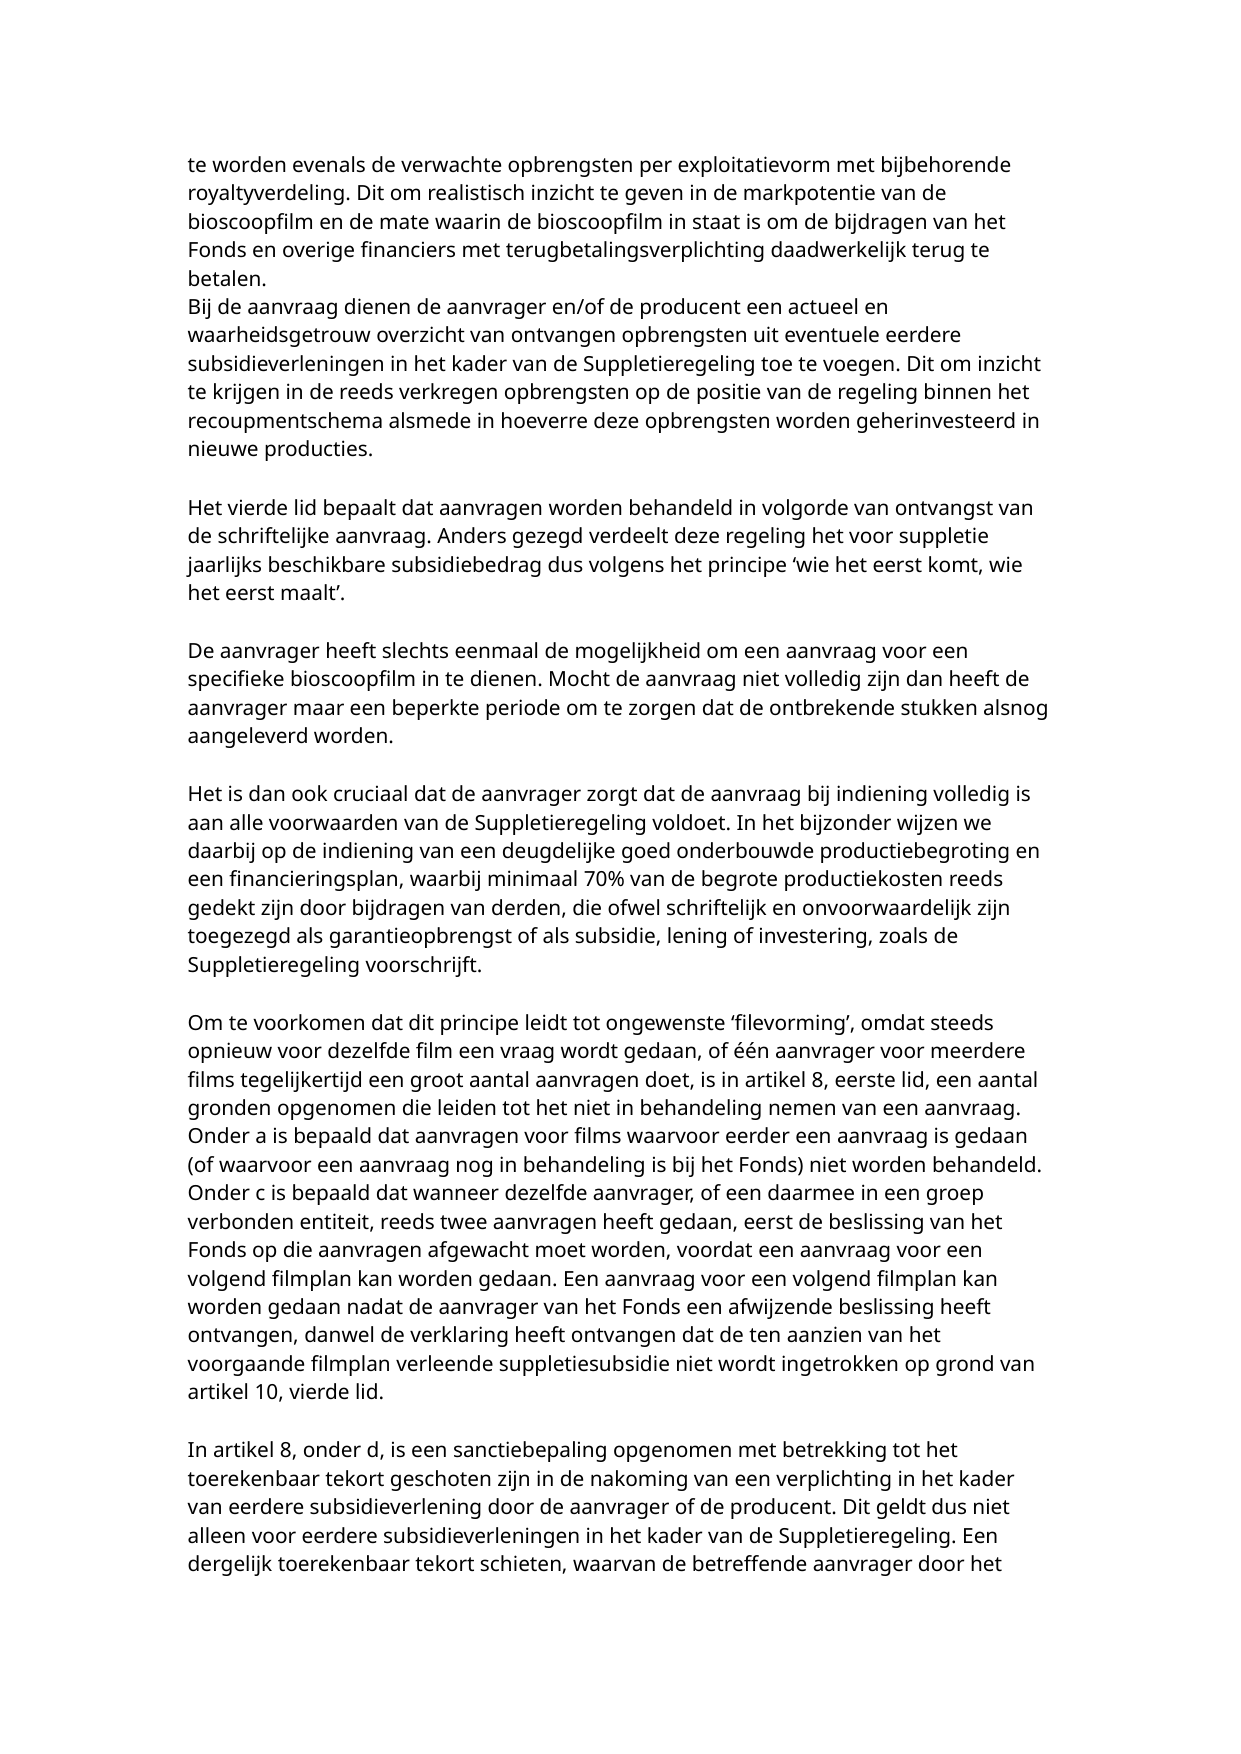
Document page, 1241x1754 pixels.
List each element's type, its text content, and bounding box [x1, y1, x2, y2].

text Het vierde lid bepaalt dat aanvragen worden behandeld in volgorde van ontvangst van de schriftelijke aanvraag. Anders gezegd verdeelt deze regeling het voor suppletie jaarlijks beschikbare subsidiebedrag dus volgens het principe ‘wie het eerst komt, wie het eerst maalt’. [187, 493, 1053, 607]
text De aanvrager heeft slechts eenmaal de mogelijkheid om een aanvraag voor een specifieke bioscoopfilm in te dienen. Mocht de aanvraag niet volledig zijn dan heeft de aanvrager maar een beperkte periode om te zorgen dat de ontbrekende stukken alsnog aangeleverd worden. [187, 636, 1053, 750]
text Bij de aanvraag dienen de aanvrager en/of de producent een actueel en waarheidsgetrouw overzicht van ontvangen opbrengsten uit eventuele eerdere subsidieverleningen in het kader van de Suppletieregeling toe te voegen. Dit om inzicht te krijgen in de reeds verkregen opbrengsten op de positie van de regeling binnen het recoupmentschema alsmede in hoeverre deze opbrengsten worden geherinvesteerd in nieuwe producties. [187, 292, 1053, 463]
text In artikel 8, onder d, is een sanctiebepaling opgenomen met betrekking tot het toerekenbaar tekort geschoten zijn in de nakoming van een verplichting in het kader van eerdere subsidieverlening door de aanvrager of de producent. Dit geldt dus niet alleen voor eerdere subsidieverleningen in het kader van de Suppletieregeling. Een dergelijk toerekenbaar tekort schieten, waarvan de betreffende aanvrager door het [187, 1435, 1053, 1578]
text Het is dan ook cruciaal dat de aanvrager zorgt dat de aanvraag bij indiening volledig is aan alle voorwaarden van de Suppletieregeling voldoet. In het bijzonder wijzen we daarbij op de indiening van een deugdelijke goed onderbouwde productiebegroting en een financieringsplan, waarbij minimaal 70% van de begrote productiekosten reeds gedekt zijn door bijdragen van derden, die ofwel schriftelijk en onvoorwaardelijk zijn toegezegd als garantieopbrengst of als subsidie, lening of investering, zoals de Suppletieregeling voorschrijft. [187, 779, 1053, 978]
text Om te voorkomen dat dit principe leidt tot ongewenste ‘filevorming’, omdat steeds opnieuw voor dezelfde film een vraag wordt gedaan, of één aanvrager voor meerdere films tegelijkertijd een groot aantal aanvragen doet, is in artikel 8, eerste lid, een aantal gronden opgenomen die leiden tot het niet in behandeling nemen van een aanvraag. Onder a is bepaald dat aanvragen voor films waarvoor eerder een aanvraag is gedaan (of waarvoor een aanvraag nog in behandeling is bij het Fonds) niet worden behandeld. Onder c is bepaald dat wanneer dezelfde aanvrager, of een daarmee in een groep verbonden entiteit, reeds twee aanvragen heeft gedaan, eerst de beslissing van het Fonds op die aanvragen afgewacht moet worden, voordat een aanvraag voor een volgend filmplan kan worden gedaan. Een aanvraag voor een volgend filmplan kan worden gedaan nadat de aanvrager van het Fonds een afwijzende beslissing heeft ontvangen, danwel de verklaring heeft ontvangen dat de ten aanzien van het voorgaande filmplan verleende suppletiesubsidie niet wordt ingetrokken op grond van artikel 10, vierde lid. [187, 1008, 1053, 1406]
text te worden evenals de verwachte opbrengsten per exploitatievorm met bijbehorende royaltyverdeling. Dit om realistisch inzicht te geven in de markpotentie van de bioscoopfilm en de mate waarin de bioscoopfilm in staat is om de bijdragen van het Fonds en overige financiers met terugbetalingsverplichting daadwerkelijk terug te betalen. [187, 150, 1053, 292]
